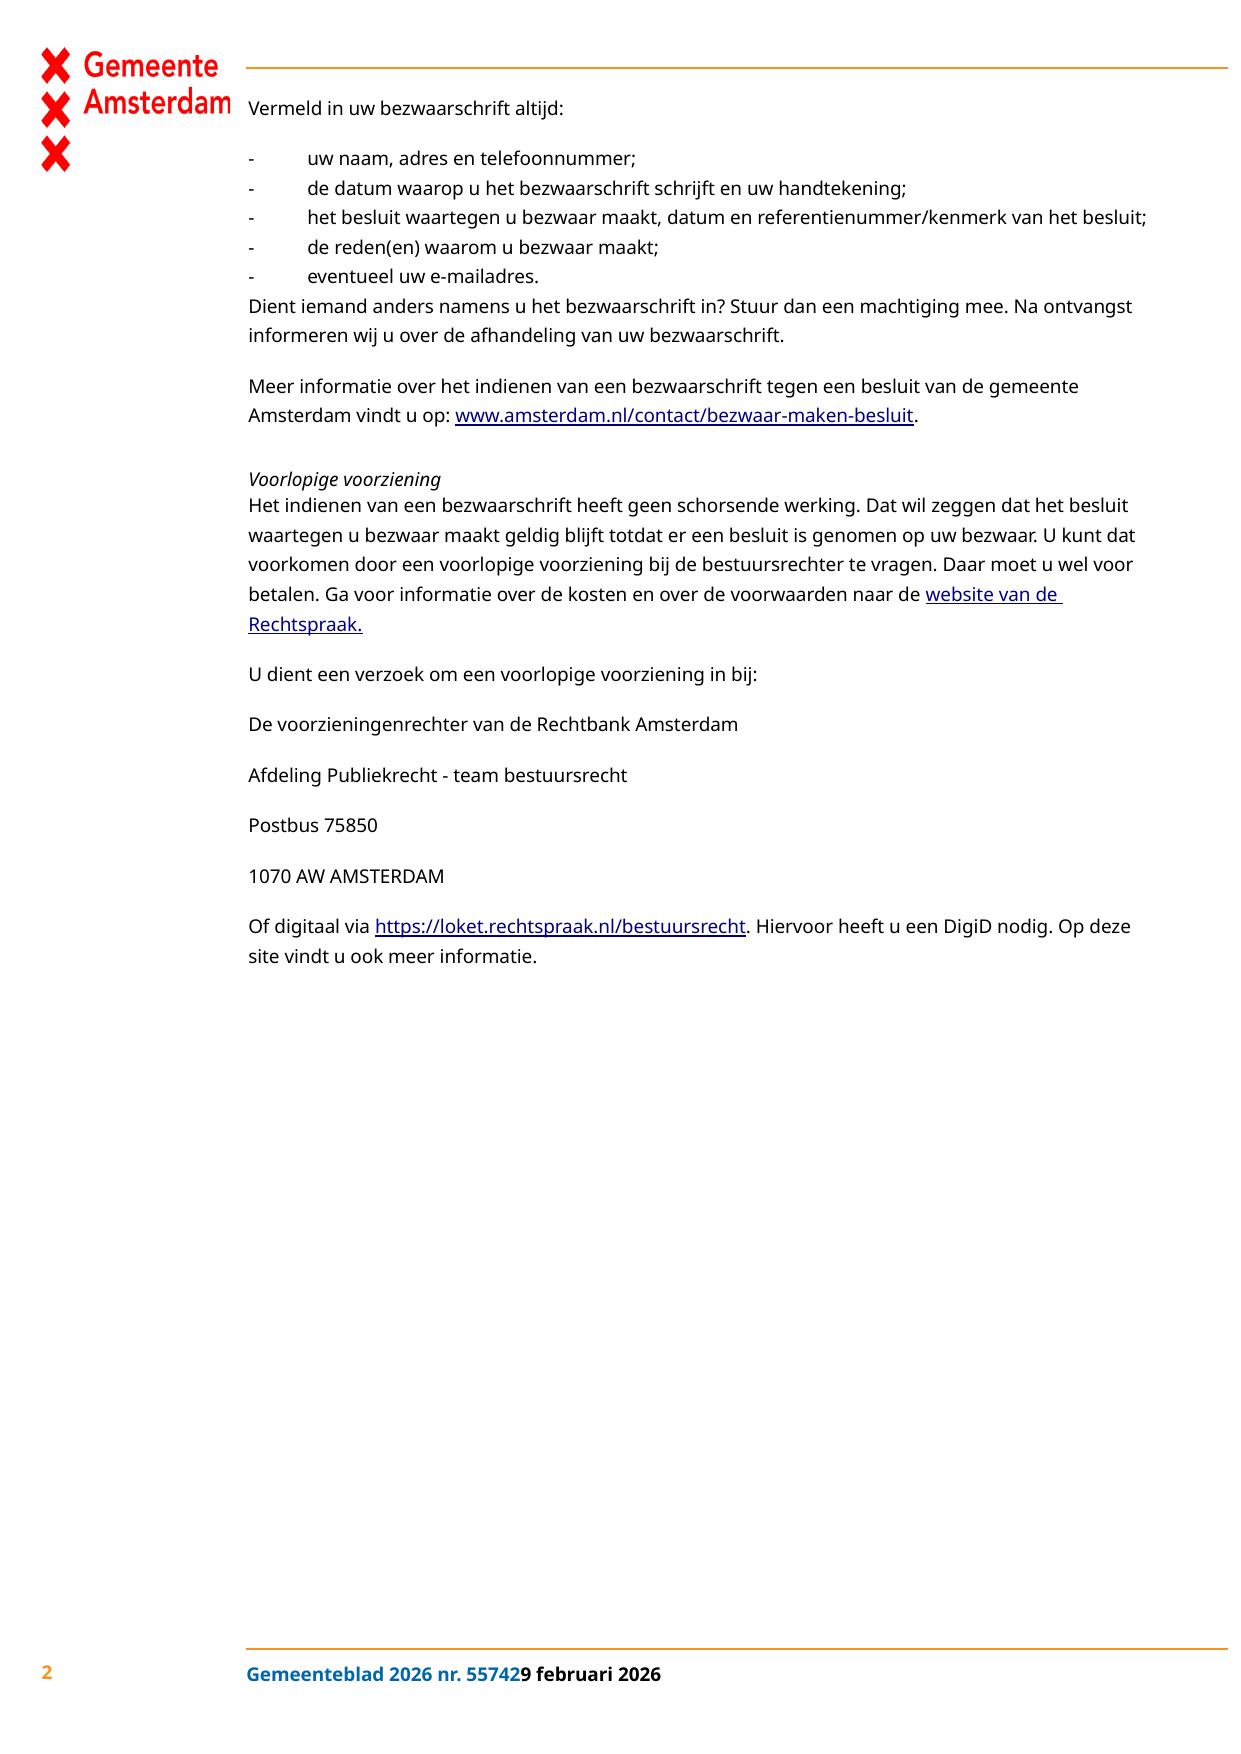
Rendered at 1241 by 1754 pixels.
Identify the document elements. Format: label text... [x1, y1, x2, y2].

list uw naam, adres en telefoonnummer; [248, 145, 1152, 171]
list eventueel uw e-mailadres. [248, 263, 1152, 289]
text Voorlopige voorziening [248, 467, 1152, 492]
text Het indienen van een bezwaarschrift heeft geen schorsende werking. Dat wil zeggen dat het besluit waartegen u bezwaar maakt geldig blijft totdat er een besluit is genomen op uw bezwaar. U kunt dat voorkomen door een voorlopige voorziening bij de bestuursrechter te vragen. Daar moet u wel voor betalen. Ga voor informatie over de kosten en over de voorwaarden naar de website van de Rechtspraak. [248, 492, 1152, 636]
text Postbus 75850 [248, 812, 1152, 838]
text De voorzieningenrechter van de Rechtbank Amsterdam [248, 712, 1152, 737]
list het besluit waartegen u bezwaar maakt, datum en referentienummer/kenmerk van het besluit; [248, 204, 1152, 230]
text Afdeling Publiekrecht - team bestuursrecht [248, 762, 1152, 788]
list de datum waarop u het bezwaarschrift schrijft en uw handtekening; [248, 175, 1152, 201]
text Of digitaal via https://loket.rechtspraak.nl/bestuursrecht. Hiervoor heeft u een DigiD nodig. Op deze site vindt u ook meer informatie. [248, 913, 1152, 968]
text 1070 AW AMSTERDAM [248, 863, 1152, 888]
text Vermeld in uw bezwaarschrift altijd: [248, 95, 1152, 121]
text U dient een verzoek om een voorlopige voorziening in bij: [248, 661, 1152, 687]
picture [41, 47, 231, 172]
text Meer informatie over het indienen van een bezwaarschrift tegen een besluit van de gemeente Amsterdam vindt u op: www.amsterdam.nl/contact/bezwaar-maken-besluit. [248, 373, 1152, 428]
list de reden(en) waarom u bezwaar maakt; [248, 234, 1152, 260]
text Dient iemand anders namens u het bezwaarschrift in? Stuur dan een machtiging mee. Na ontvangst informeren wij u over de afhandeling van uw bezwaarschrift. [248, 293, 1152, 348]
